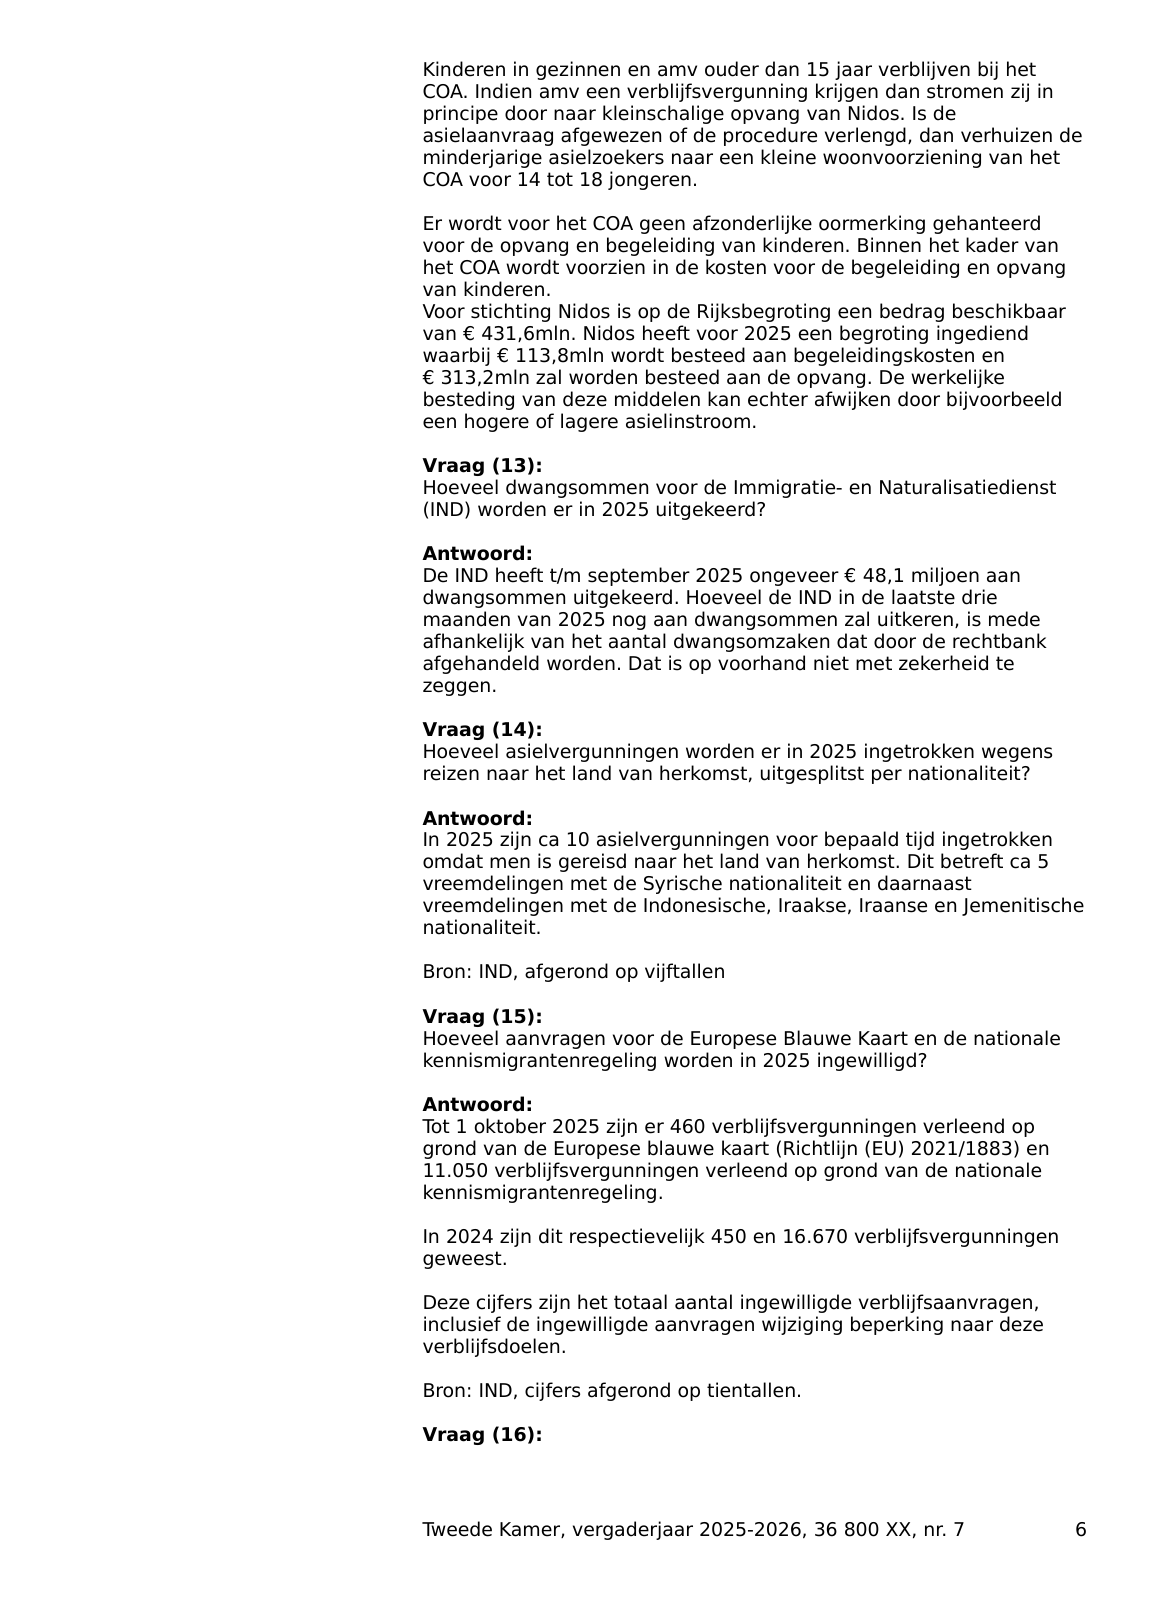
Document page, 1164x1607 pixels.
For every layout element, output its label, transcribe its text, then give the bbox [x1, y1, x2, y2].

text Er wordt voor het COA geen afzonderlijke oormerking gehanteerd voor de opvang en begeleiding van kinderen. Binnen het kader van het COA wordt voorzien in de kosten voor de begeleiding en opvang van kinderen. [422, 213, 1087, 301]
text De IND heeft t/m september 2025 ongeveer € 48,1 miljoen aan dwangsommen uitgekeerd. Hoeveel de IND in de laatste drie maanden van 2025 nog aan dwangsommen zal uitkeren, is mede afhankelijk van het aantal dwangsomzaken dat door de rechtbank afgehandeld worden. Dat is op voorhand niet met zekerheid te zeggen. [422, 565, 1087, 697]
text Hoeveel asielvergunningen worden er in 2025 ingetrokken wegens reizen naar het land van herkomst, uitgesplitst per nationaliteit? [422, 741, 1087, 785]
text Vraag (16): [422, 1424, 1087, 1446]
text Antwoord: [422, 543, 1087, 565]
text Vraag (14): [422, 719, 1087, 741]
text In 2025 zijn ca 10 asielvergunningen voor bepaald tijd ingetrokken omdat men is gereisd naar het land van herkomst. Dit betreft ca 5 vreemdelingen met de Syrische nationaliteit en daarnaast vreemdelingen met de Indonesische, Iraakse, Iraanse en Jemenitische nationaliteit. [422, 829, 1087, 939]
text Deze cijfers zijn het totaal aantal ingewilligde verblijfsaanvragen, inclusief de ingewilligde aanvragen wijziging beperking naar deze verblijfsdoelen. [422, 1292, 1087, 1358]
text In 2024 zijn dit respectievelijk 450 en 16.670 verblijfsvergunningen geweest. [422, 1226, 1087, 1270]
text Antwoord: [422, 807, 1087, 829]
text Kinderen in gezinnen en amv ouder dan 15 jaar verblijven bij het COA. Indien amv een verblijfsvergunning krijgen dan stromen zij in principe door naar kleinschalige opvang van Nidos. Is de asielaanvraag afgewezen of de procedure verlengd, dan verhuizen de minderjarige asielzoekers naar een kleine woonvoorziening van het COA voor 14 tot 18 jongeren. [422, 59, 1087, 191]
text Voor stichting Nidos is op de Rijksbegroting een bedrag beschikbaar van € 431,6mln. Nidos heeft voor 2025 een begroting ingediend waarbij € 113,8mln wordt besteed aan begeleidingskosten en € 313,2mln zal worden besteed aan de opvang. De werkelijke besteding van deze middelen kan echter afwijken door bijvoorbeeld een hogere of lagere asielinstroom. [422, 301, 1087, 433]
text Hoeveel dwangsommen voor de Immigratie- en Naturalisatiedienst (IND) worden er in 2025 uitgekeerd? [422, 477, 1087, 521]
text Hoeveel aanvragen voor de Europese Blauwe Kaart en de nationale kennismigrantenregeling worden in 2025 ingewilligd? [422, 1028, 1087, 1072]
text Tot 1 oktober 2025 zijn er 460 verblijfsvergunningen verleend op grond van de Europese blauwe kaart (Richtlijn (EU) 2021/1883) en 11.050 verblijfsvergunningen verleend op grond van de nationale kennismigrantenregeling. [422, 1116, 1087, 1204]
text Vraag (13): [422, 455, 1087, 477]
text Bron: IND, cijfers afgerond op tientallen. [422, 1380, 1087, 1402]
text Antwoord: [422, 1094, 1087, 1116]
text Vraag (15): [422, 1006, 1087, 1028]
text Bron: IND, afgerond op vijftallen [422, 961, 1087, 983]
